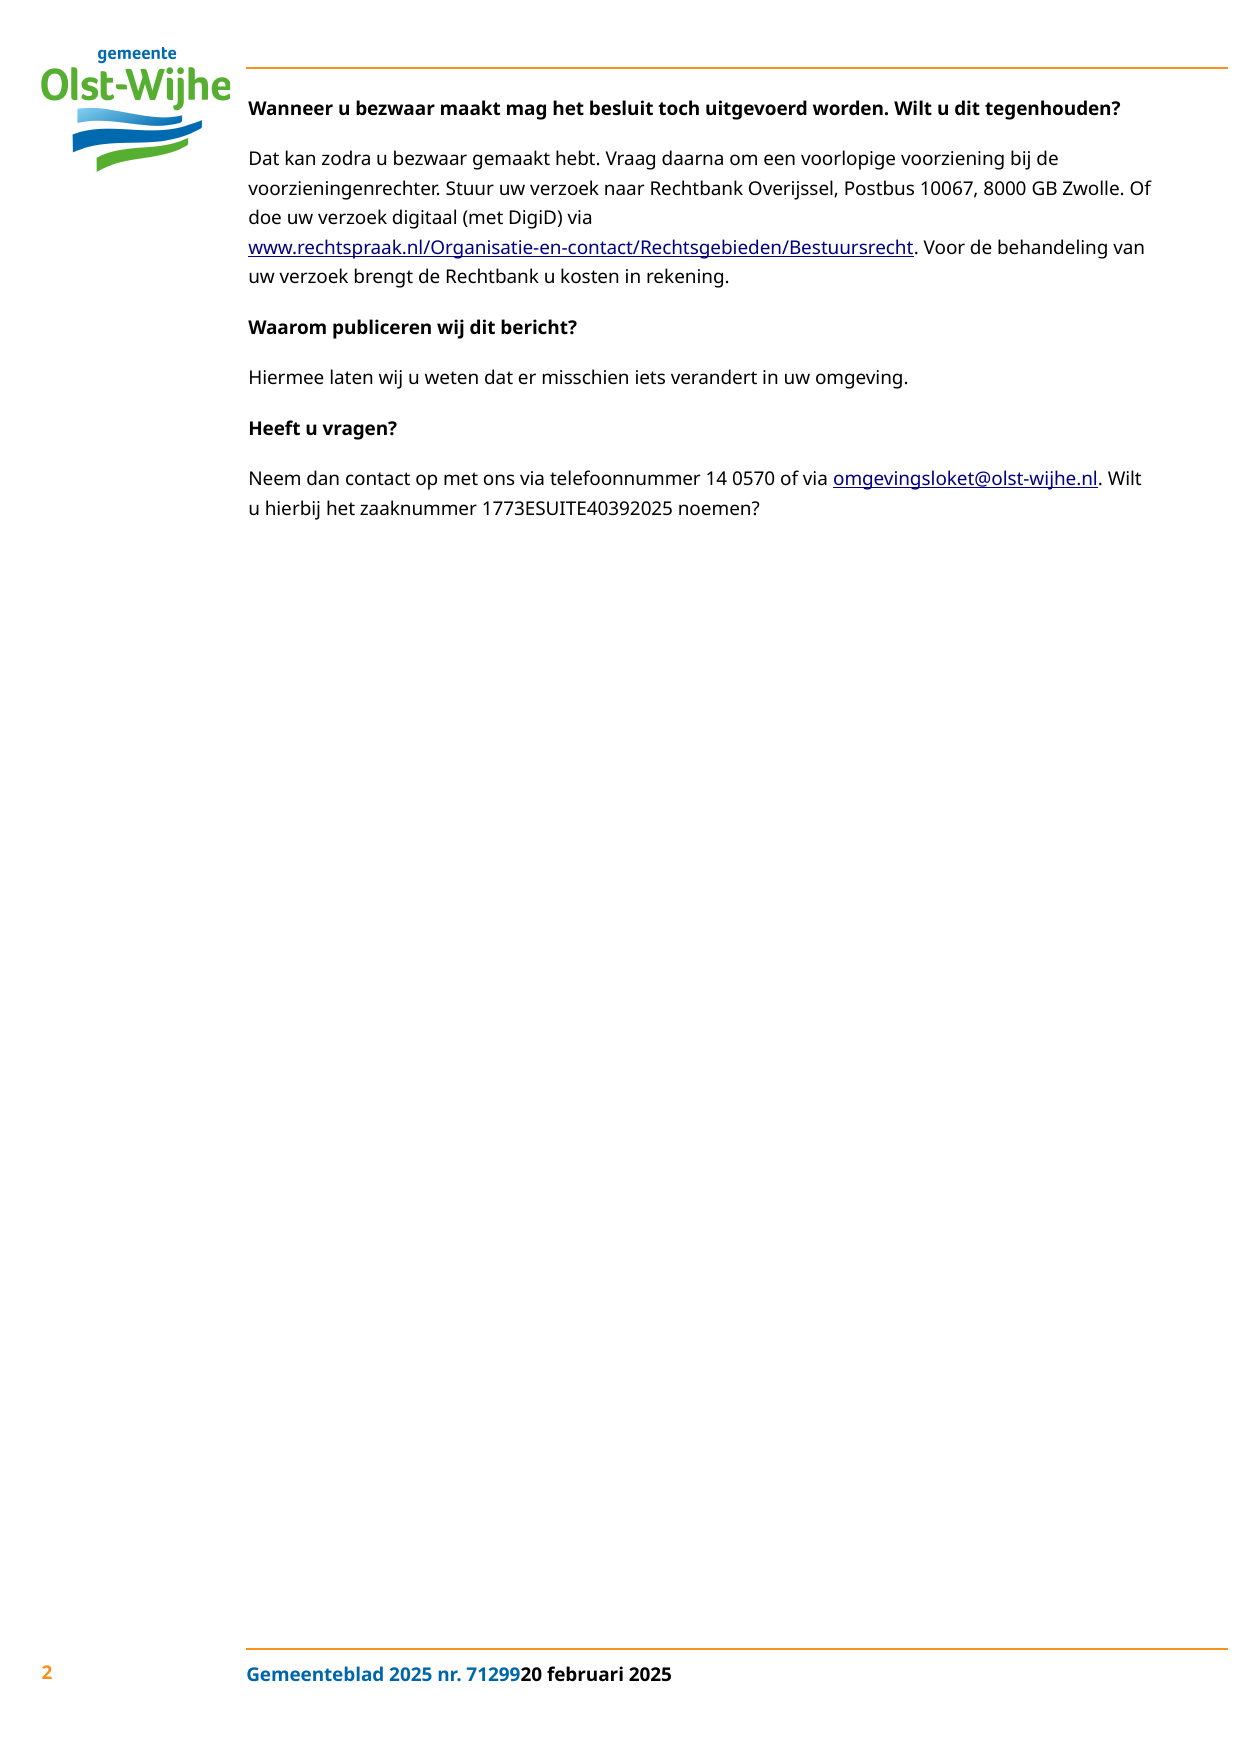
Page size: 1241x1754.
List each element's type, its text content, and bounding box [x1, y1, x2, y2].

text Hiermee laten wij u weten dat er misschien iets verandert in uw omgeving. [248, 364, 1152, 390]
picture [41, 47, 231, 172]
text Neem dan contact op met ons via telefoonnummer 14 0570 of via omgevingsloket@olst-wijhe.nl. Wilt u hierbij het zaaknummer 1773ESUITE40392025 noemen? [248, 465, 1152, 521]
text Heeft u vragen? [248, 415, 1152, 441]
text Wanneer u bezwaar maakt mag het besluit toch uitgevoerd worden. Wilt u dit tegenhouden? [248, 95, 1152, 121]
text Dat kan zodra u bezwaar gemaakt hebt. Vraag daarna om een voorlopige voorziening bij de voorzieningenrechter. Stuur uw verzoek naar Rechtbank Overijssel, Postbus 10067, 8000 GB Zwolle. Of doe uw verzoek digitaal (met DigiD) via www.rechtspraak.nl/Organisatie-en-contact/Rechtsgebieden/Bestuursrecht. Voor de behandeling van uw verzoek brengt de Rechtbank u kosten in rekening. [248, 145, 1152, 289]
text Waarom publiceren wij dit bericht? [248, 314, 1152, 340]
